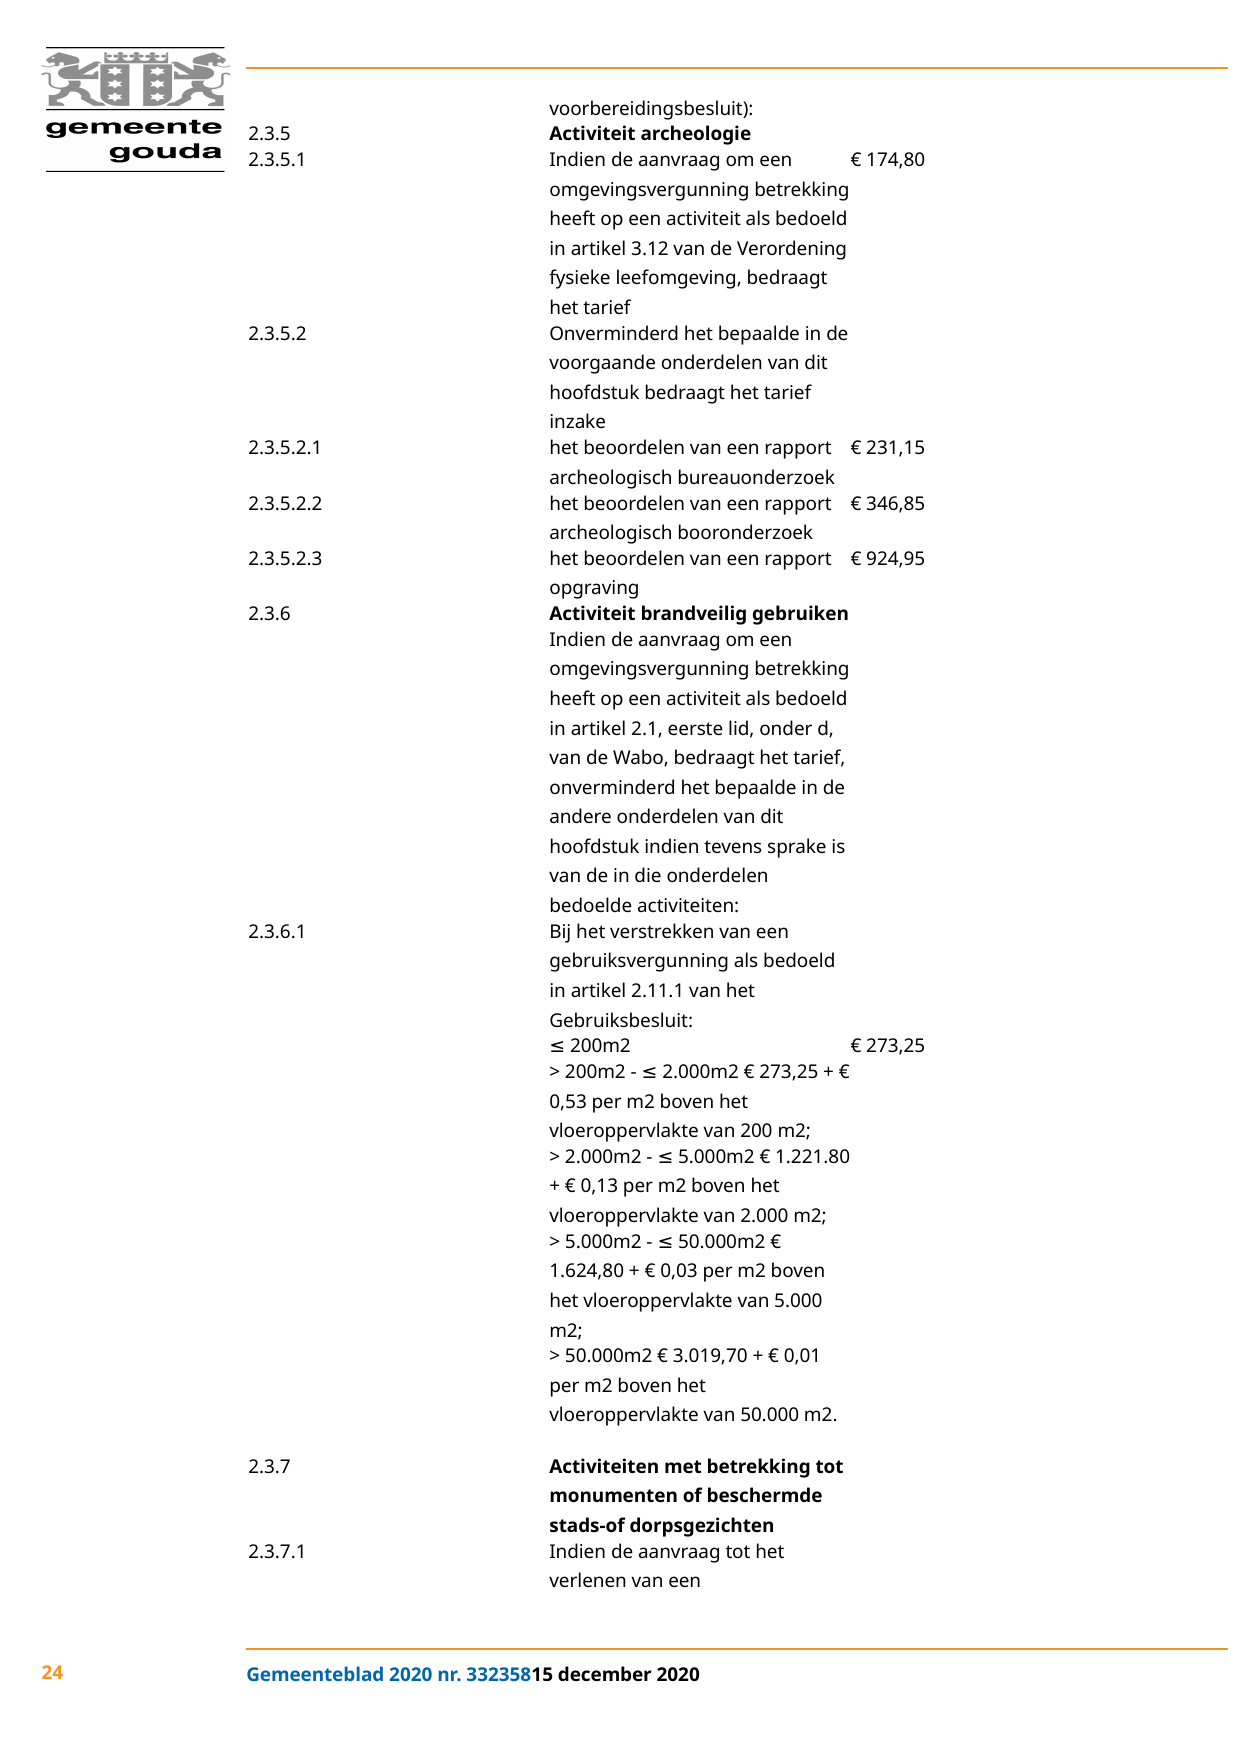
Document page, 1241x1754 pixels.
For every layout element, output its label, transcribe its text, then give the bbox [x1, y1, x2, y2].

picture [41, 47, 231, 172]
table_cell € 346,85 [850, 490, 1152, 545]
table_cell [850, 1538, 1152, 1593]
table_cell het beoordelen van een rapport archeologisch bureauonderzoek [549, 434, 850, 490]
table_cell Activiteit archeologie [549, 121, 850, 146]
table_cell 2.3.7 [248, 1453, 549, 1538]
table_cell Bij het verstrekken van een gebruiksvergunning als bedoeld in artikel 2.11.1 van het Gebruiksbesluit: [549, 918, 850, 1032]
table_cell [850, 121, 1152, 146]
table_cell Indien de aanvraag om een omgevingsvergunning betrekking heeft op een activiteit als bedoeld in artikel 2.1, eerste lid, onder d, van de Wabo, bedraagt het tarief, onverminderd het bepaalde in de andere onderdelen van dit hoofdstuk indien tevens sprake is van de in die onderdelen bedoelde activiteiten: [549, 626, 850, 918]
table_cell [850, 1453, 1152, 1538]
table_cell > 5.000m2 - ≤ 50.000m2 € 1.624,80 + € 0,03 per m2 boven het vloeroppervlakte van 5.000 m2; [549, 1228, 850, 1342]
table_cell [850, 918, 1152, 1032]
table_cell > 2.000m2 - ≤ 5.000m2 € 1.221.80 + € 0,13 per m2 boven het vloeroppervlakte van 2.000 m2; [549, 1143, 850, 1228]
table_cell € 174,80 [850, 146, 1152, 320]
table_cell [850, 600, 1152, 626]
table_cell [850, 95, 1152, 121]
table_cell 2.3.5.1 [248, 146, 549, 320]
table_cell € 273,25 [850, 1033, 1152, 1058]
table_cell ≤ 200m2 [549, 1033, 850, 1058]
table_cell [248, 95, 549, 121]
table_cell 2.3.6 [248, 600, 549, 918]
table_cell het beoordelen van een rapport opgraving [549, 545, 850, 600]
table_cell het beoordelen van een rapport archeologisch booronderzoek [549, 490, 850, 545]
table_cell 2.3.5.2.2 [248, 490, 549, 545]
table_cell Activiteiten met betrekking tot monumenten of beschermde stads-of dorpsgezichten [549, 1453, 850, 1538]
table_cell Activiteit brandveilig gebruiken [549, 600, 850, 626]
table_cell [850, 1343, 1152, 1427]
table_cell [850, 1143, 1152, 1228]
table_cell Onverminderd het bepaalde in de voorgaande onderdelen van dit hoofdstuk bedraagt het tarief inzake [549, 320, 850, 434]
table_cell 2.3.6.1 [248, 918, 549, 1032]
table_cell [850, 320, 1152, 434]
table_cell [850, 1428, 1152, 1453]
table_cell [549, 1428, 850, 1453]
table_cell > 200m2 - ≤ 2.000m2 € 273,25 + € 0,53 per m2 boven het vloeroppervlakte van 200 m2; [549, 1058, 850, 1143]
table_cell Indien de aanvraag tot het verlenen van een [549, 1538, 850, 1593]
table_cell € 924,95 [850, 545, 1152, 600]
table_cell > 50.000m2 € 3.019,70 + € 0,01 per m2 boven het vloeroppervlakte van 50.000 m2. [549, 1343, 850, 1427]
table_cell 2.3.7.1 [248, 1538, 549, 1593]
table_cell [850, 1228, 1152, 1342]
table_cell € 231,15 [850, 434, 1152, 490]
table_cell [248, 1033, 549, 1453]
table_cell 2.3.5.2.1 [248, 434, 549, 490]
table_cell voorbereidingsbesluit): [549, 95, 850, 121]
table_cell 2.3.5.2 [248, 320, 549, 434]
table_cell 2.3.5.2.3 [248, 545, 549, 600]
table_cell Indien de aanvraag om een omgevingsvergunning betrekking heeft op een activiteit als bedoeld in artikel 3.12 van de Verordening fysieke leefomgeving, bedraagt het tarief [549, 146, 850, 320]
table_cell [850, 626, 1152, 918]
table_cell [850, 1058, 1152, 1143]
table_cell 2.3.5 [248, 121, 549, 146]
